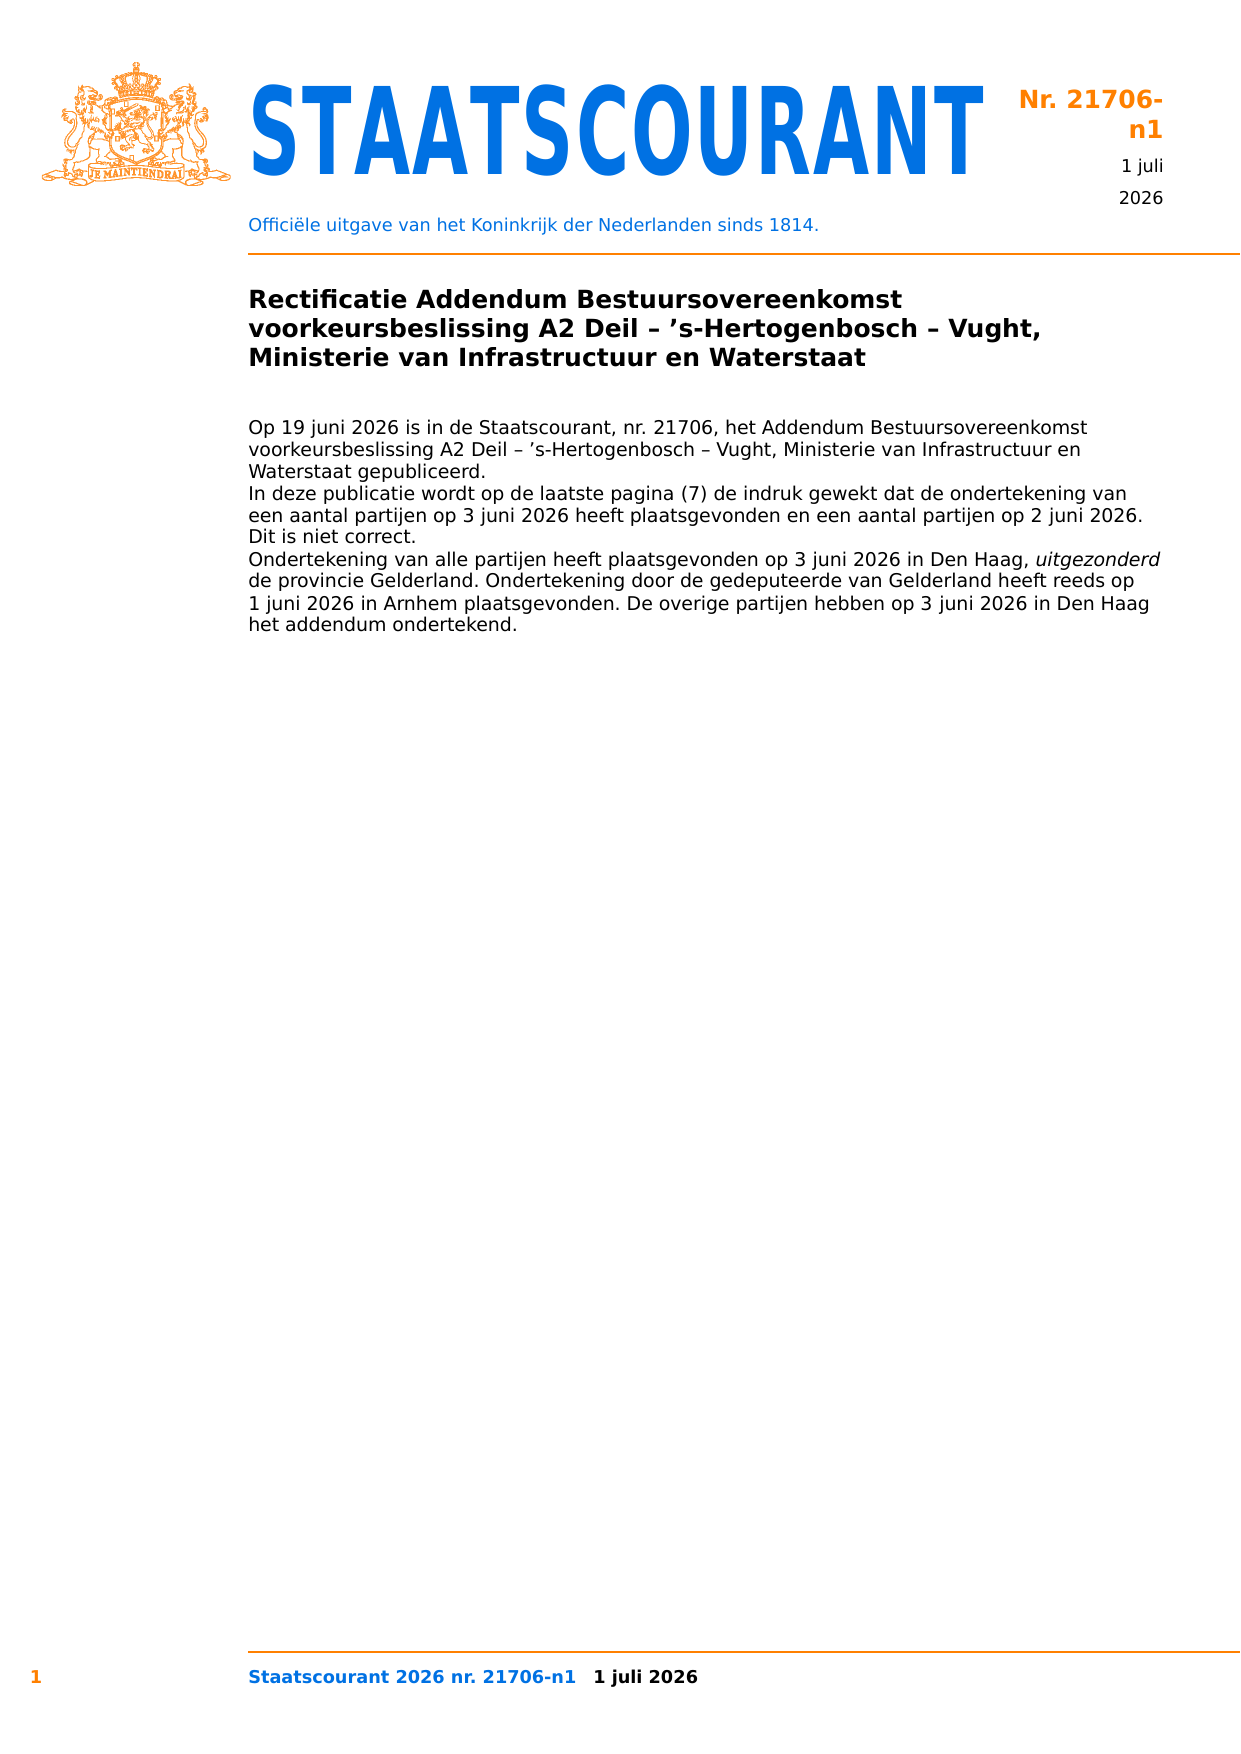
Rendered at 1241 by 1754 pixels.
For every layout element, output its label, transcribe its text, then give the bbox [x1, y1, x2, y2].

picture [41, 62, 231, 186]
text Dit is niet correct. [248, 526, 1163, 548]
text Op 19 juni 2026 is in de Staatscourant, nr. 21706, het Addendum Bestuursovereenkomst voorkeursbeslissing A2 Deil – ’s-Hertogenbosch – Vught, Ministerie van Infrastructuur en Waterstaat gepubliceerd. [248, 417, 1163, 482]
table_cell Officiële uitgave van het Koninkrijk der Nederlanden sinds 1814. [248, 215, 1240, 253]
table_cell 2026 [998, 183, 1240, 215]
table_header [25, 62, 248, 253]
text Ondertekening van alle partijen heeft plaatsgevonden op 3 juni 2026 in Den Haag, uitgezonderd de provincie Gelderland. Ondertekening door de gedeputeerde van Gelderland heeft reeds op 1 juni 2026 in Arnhem plaatsgevonden. De overige partijen hebben op 3 juni 2026 in Den Haag het addendum ondertekend. [248, 548, 1163, 636]
table_header Nr. 21706-n1 [998, 62, 1240, 150]
subtitle Rectificatie Addendum Bestuursovereenkomst voorkeursbeslissing A2 Deil – ’s-Hertogenbosch – Vught, Ministerie van Infrastructuur en Waterstaat [248, 285, 1163, 373]
text In deze publicatie wordt op de laatste pagina (7) de indruk gewekt dat de ondertekening van een aantal partijen op 3 juni 2026 heeft plaatsgevonden en een aantal partijen op 2 juni 2026. [248, 482, 1163, 526]
table_header STAATSCOURANT [248, 62, 998, 215]
table_cell 1 juli [998, 150, 1240, 182]
